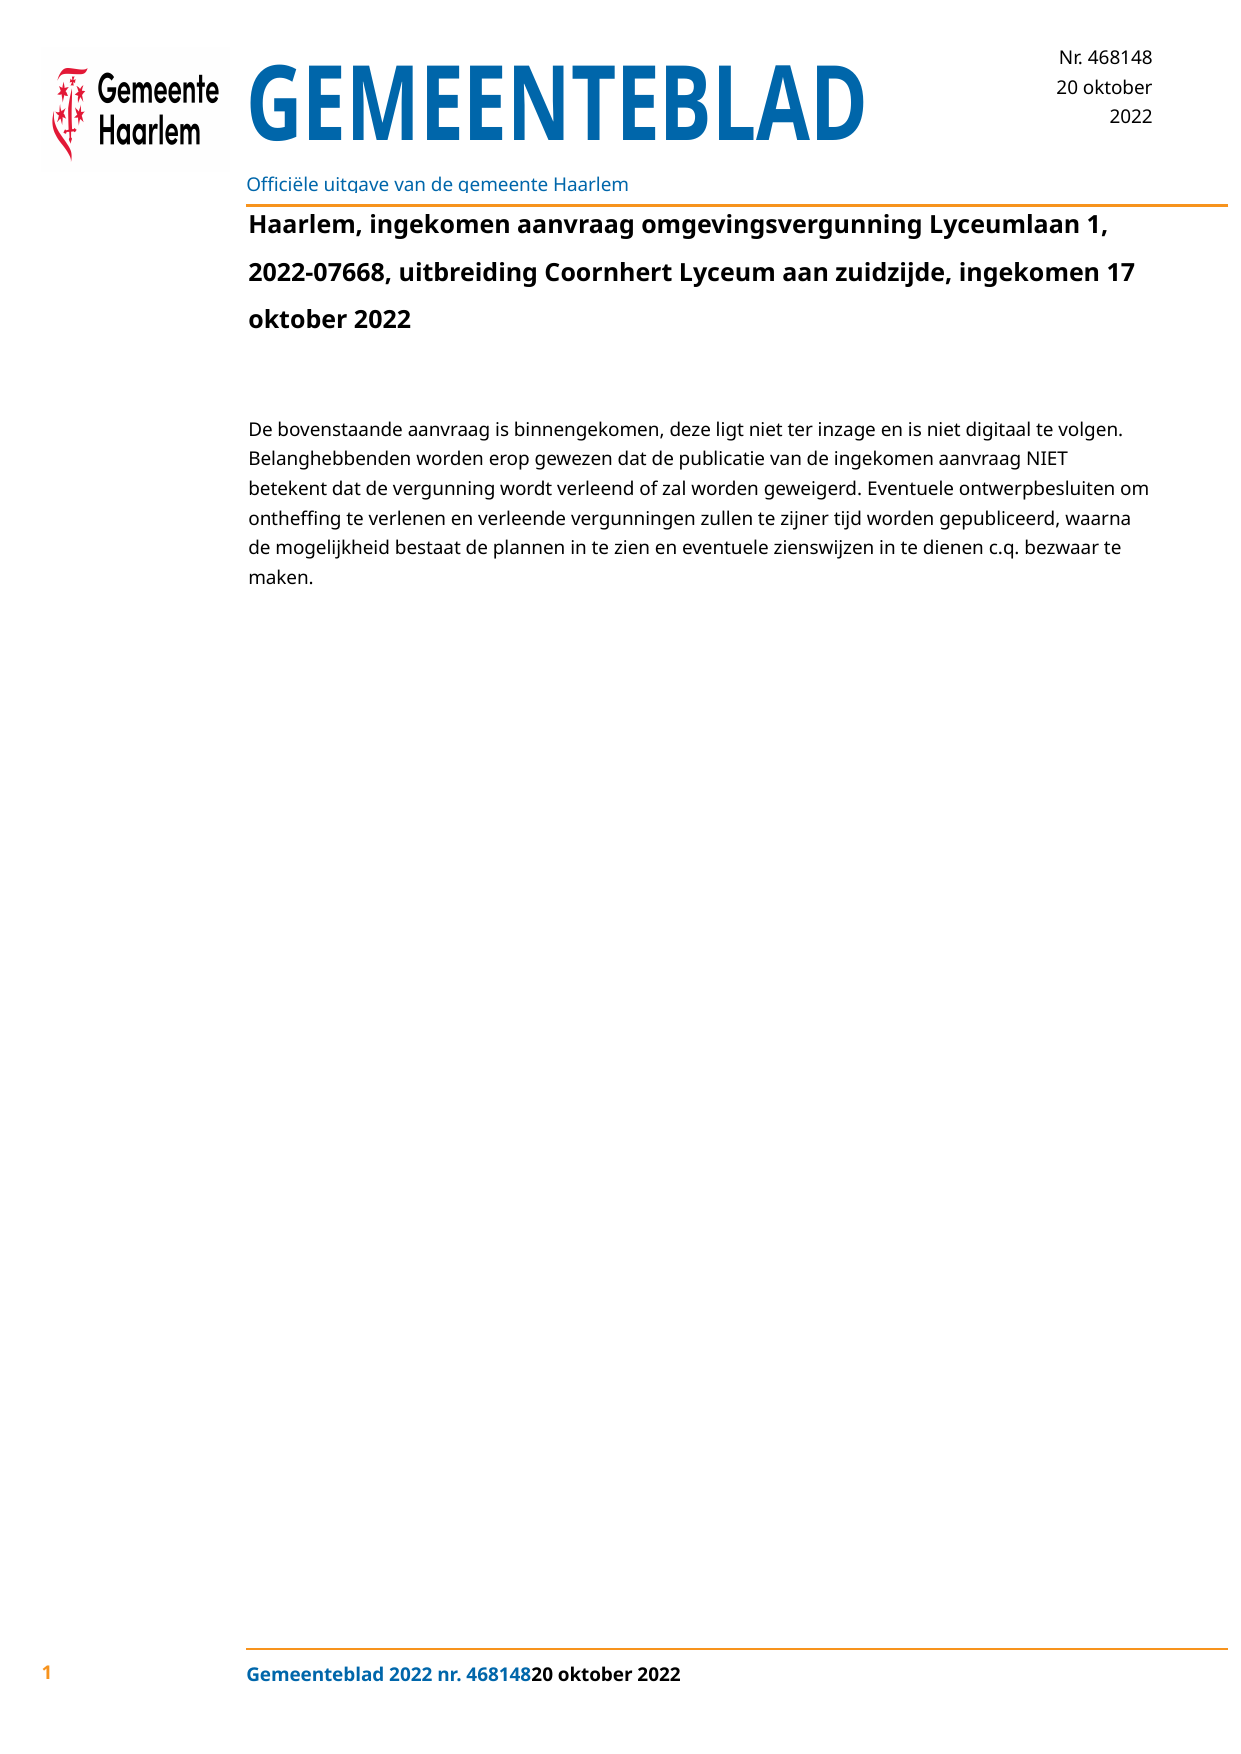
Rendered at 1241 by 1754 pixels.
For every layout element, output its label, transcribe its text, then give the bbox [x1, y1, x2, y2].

text De bovenstaande aanvraag is binnengekomen, deze ligt niet ter inzage en is niet digitaal te volgen. Belanghebbenden worden erop gewezen dat de publicatie van de ingekomen aanvraag NIET betekent dat de vergunning wordt verleend of zal worden geweigerd. Eventuele ontwerpbesluiten om ontheffing te verlenen en verleende vergunningen zullen te zijner tijd worden gepubliceerd, waarna de mogelijkheid bestaat de plannen in te zien en eventuele zienswijzen in te dienen c.q. bezwaar te maken. [248, 416, 1152, 589]
picture [41, 47, 231, 172]
text Haarlem, ingekomen aanvraag omgevingsvergunning Lyceumlaan 1, 2022-07668, uitbreiding Coornhert Lyceum aan zuidzijde, ingekomen 17 oktober 2022 [248, 207, 1152, 336]
